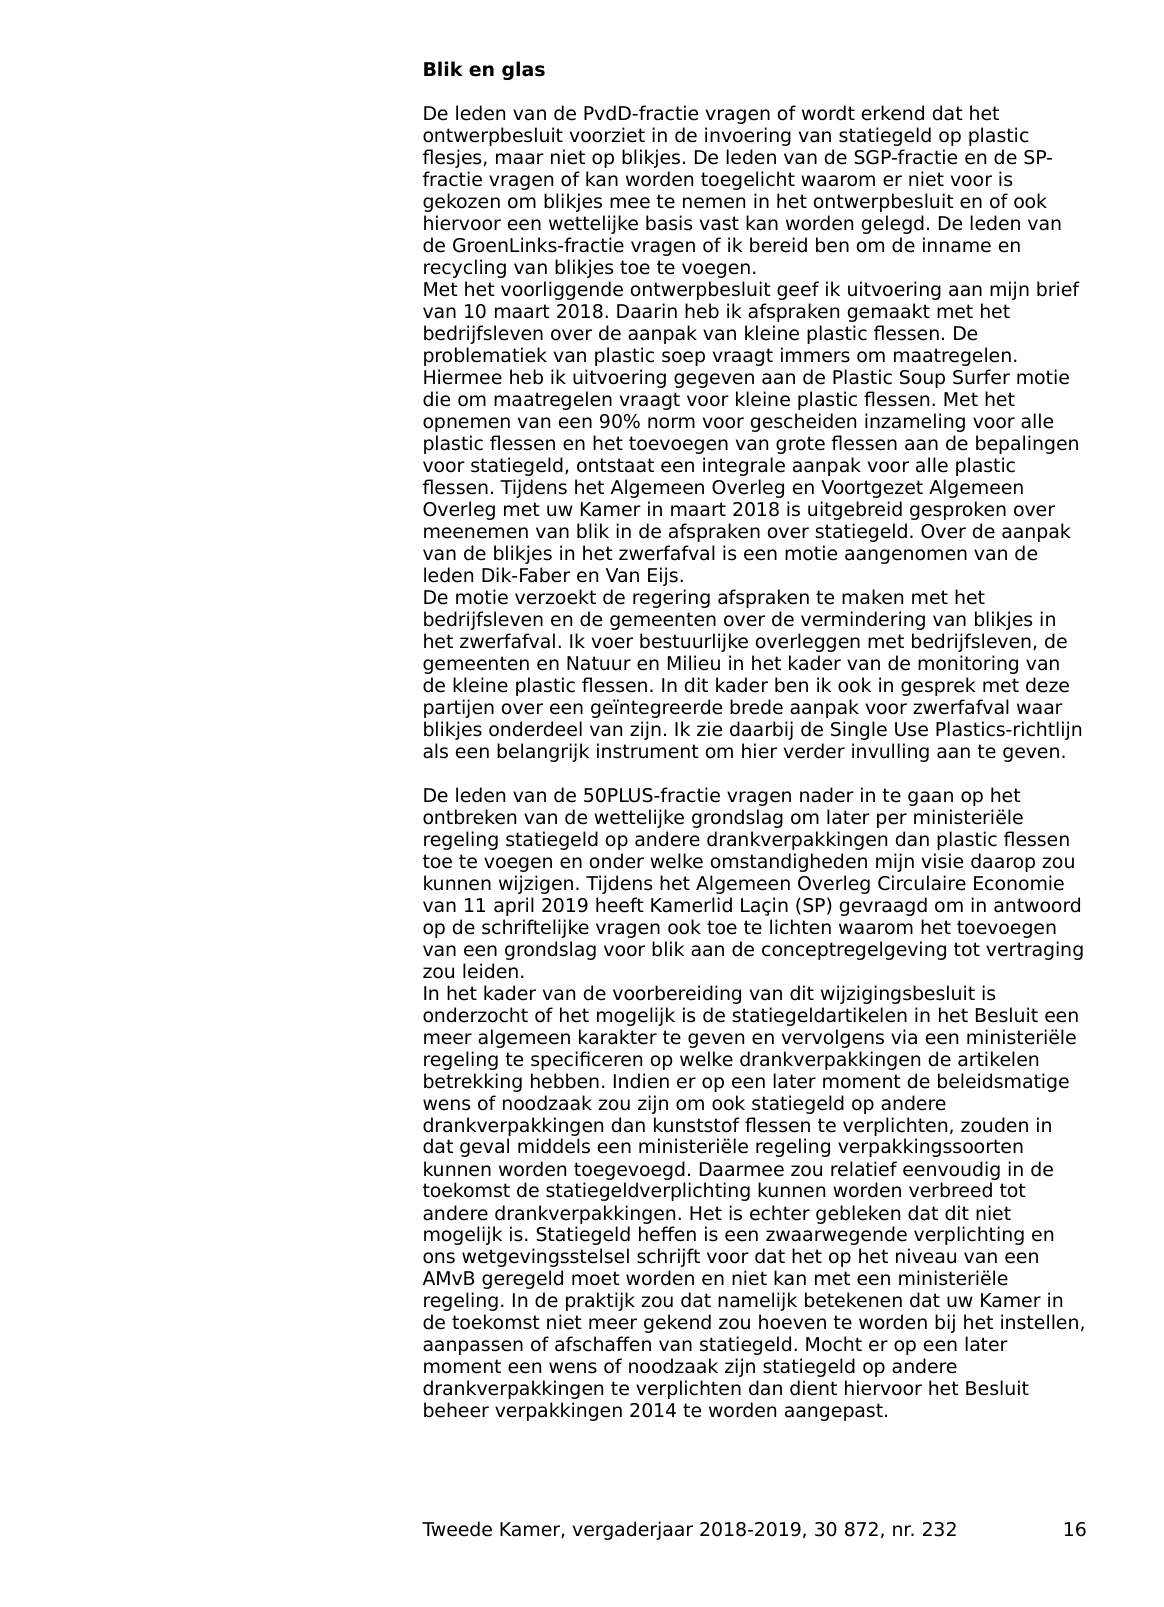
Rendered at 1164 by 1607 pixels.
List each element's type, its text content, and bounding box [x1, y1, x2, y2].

text In het kader van de voorbereiding van dit wijzigingsbesluit is onderzocht of het mogelijk is de statiegeldartikelen in het Besluit een meer algemeen karakter te geven en vervolgens via een ministeriële regeling te specificeren op welke drankverpakkingen de artikelen betrekking hebben. Indien er op een later moment de beleidsmatige wens of noodzaak zou zijn om ook statiegeld op andere drankverpakkingen dan kunststof flessen te verplichten, zouden in dat geval middels een ministeriële regeling verpakkingssoorten kunnen worden toegevoegd. Daarmee zou relatief eenvoudig in de toekomst de statiegeldverplichting kunnen worden verbreed tot andere drankverpakkingen. Het is echter gebleken dat dit niet mogelijk is. Statiegeld heffen is een zwaarwegende verplichting en ons wetgevingsstelsel schrijft voor dat het op het niveau van een AMvB geregeld moet worden en niet kan met een ministeriële regeling. In de praktijk zou dat namelijk betekenen dat uw Kamer in de toekomst niet meer gekend zou hoeven te worden bij het instellen, aanpassen of afschaffen van statiegeld. Mocht er op een later moment een wens of noodzaak zijn statiegeld op andere drankverpakkingen te verplichten dan dient hiervoor het Besluit beheer verpakkingen 2014 te worden aangepast. [422, 983, 1087, 1422]
text De leden van de 50PLUS-fractie vragen nader in te gaan op het ontbreken van de wettelijke grondslag om later per ministeriële regeling statiegeld op andere drankverpakkingen dan plastic flessen toe te voegen en onder welke omstandigheden mijn visie daarop zou kunnen wijzigen. Tijdens het Algemeen Overleg Circulaire Economie van 11 april 2019 heeft Kamerlid Laçin (SP) gevraagd om in antwoord op de schriftelijke vragen ook toe te lichten waarom het toevoegen van een grondslag voor blik aan de conceptregelgeving tot vertraging zou leiden. [422, 785, 1087, 983]
subtitle Blik en glas [422, 59, 1087, 81]
text Met het voorliggende ontwerpbesluit geef ik uitvoering aan mijn brief van 10 maart 2018. Daarin heb ik afspraken gemaakt met het bedrijfsleven over de aanpak van kleine plastic flessen. De problematiek van plastic soep vraagt immers om maatregelen. Hiermee heb ik uitvoering gegeven aan de Plastic Soup Surfer motie die om maatregelen vraagt voor kleine plastic flessen. Met het opnemen van een 90% norm voor gescheiden inzameling voor alle plastic flessen en het toevoegen van grote flessen aan de bepalingen voor statiegeld, ontstaat een integrale aanpak voor alle plastic flessen. Tijdens het Algemeen Overleg en Voortgezet Algemeen Overleg met uw Kamer in maart 2018 is uitgebreid gesproken over meenemen van blik in de afspraken over statiegeld. Over de aanpak van de blikjes in het zwerfafval is een motie aangenomen van de leden Dik-Faber en Van Eijs. [422, 279, 1087, 587]
text De leden van de PvdD-fractie vragen of wordt erkend dat het ontwerpbesluit voorziet in de invoering van statiegeld op plastic flesjes, maar niet op blikjes. De leden van de SGP-fractie en de SP-fractie vragen of kan worden toegelicht waarom er niet voor is gekozen om blikjes mee te nemen in het ontwerpbesluit en of ook hiervoor een wettelijke basis vast kan worden gelegd. De leden van de GroenLinks-fractie vragen of ik bereid ben om de inname en recycling van blikjes toe te voegen. [422, 103, 1087, 279]
text De motie verzoekt de regering afspraken te maken met het bedrijfsleven en de gemeenten over de vermindering van blikjes in het zwerfafval. Ik voer bestuurlijke overleggen met bedrijfsleven, de gemeenten en Natuur en Milieu in het kader van de monitoring van de kleine plastic flessen. In dit kader ben ik ook in gesprek met deze partijen over een geïntegreerde brede aanpak voor zwerfafval waar blikjes onderdeel van zijn. Ik zie daarbij de Single Use Plastics-richtlijn als een belangrijk instrument om hier verder invulling aan te geven. [422, 587, 1087, 763]
